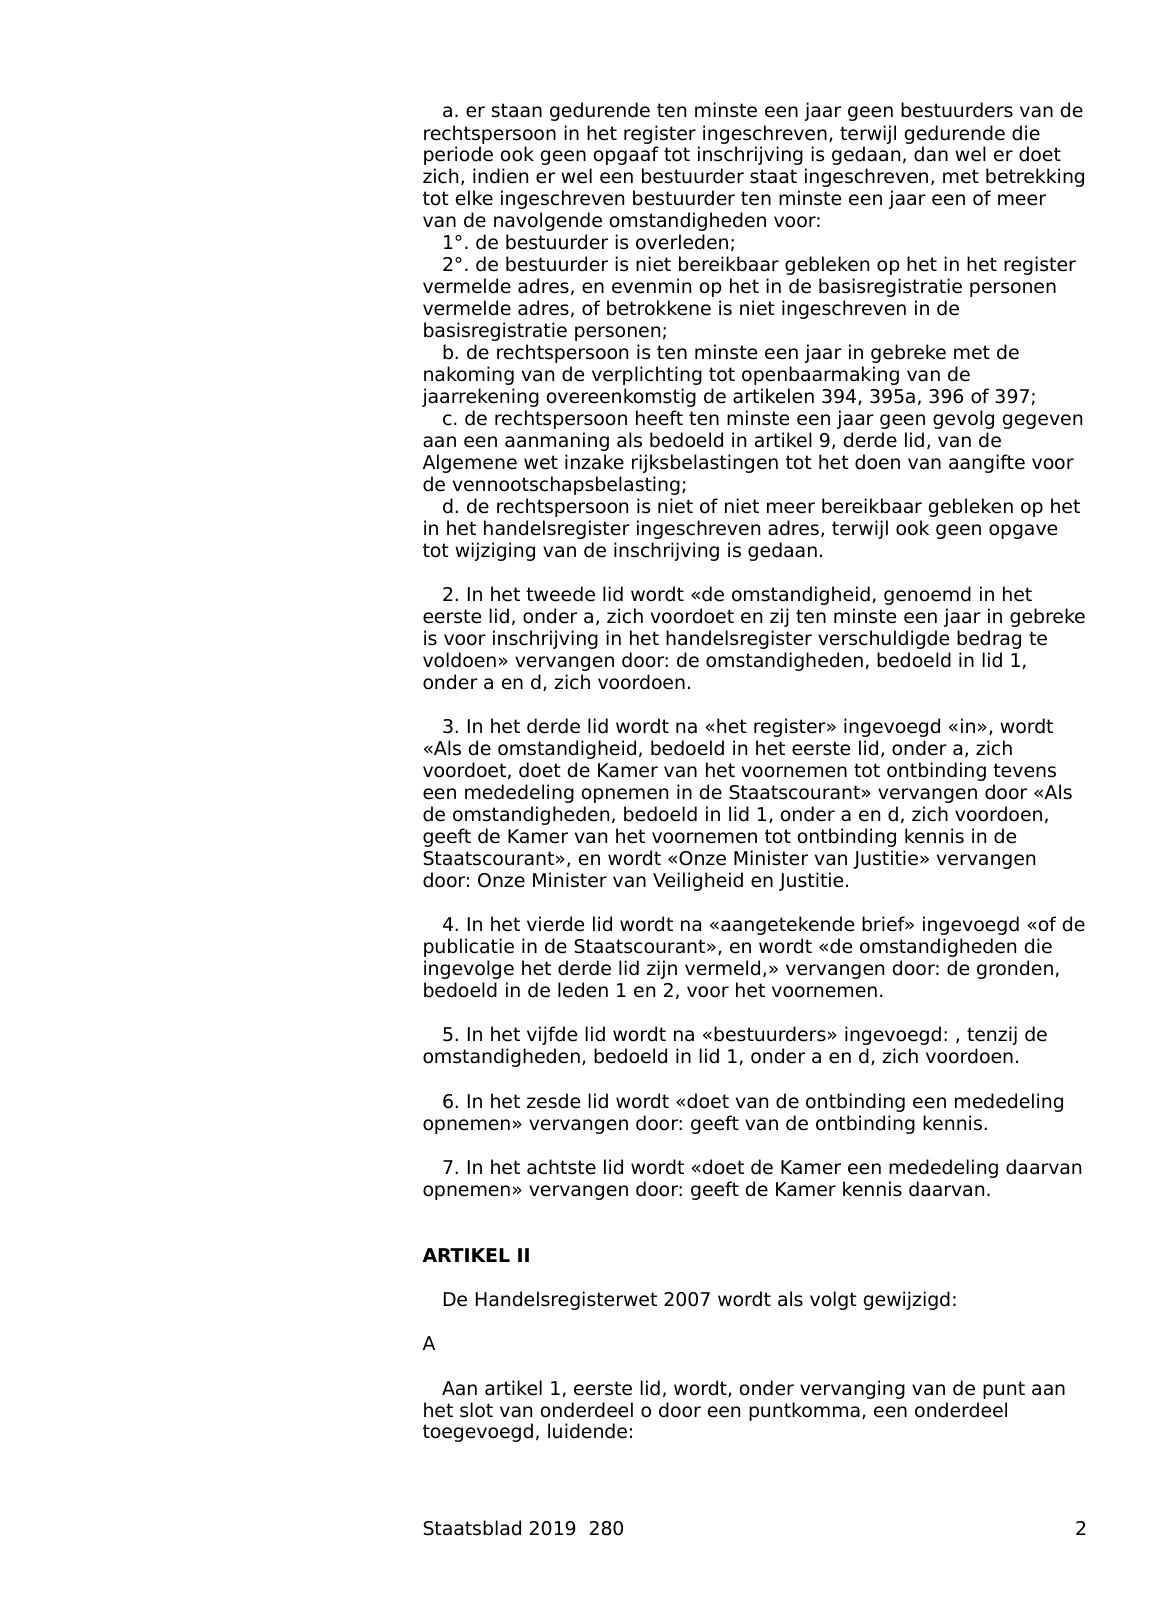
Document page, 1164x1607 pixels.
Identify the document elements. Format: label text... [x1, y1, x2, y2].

text 7. In het achtste lid wordt «doet de Kamer een mededeling daarvan opnemen» vervangen door: geeft de Kamer kennis daarvan. [422, 1157, 1087, 1201]
subtitle ARTIKEL II [422, 1245, 1087, 1267]
text d. de rechtspersoon is niet of niet meer bereikbaar gebleken op het in het handelsregister ingeschreven adres, terwijl ook geen opgave tot wijziging van de inschrijving is gedaan. [422, 496, 1087, 562]
text 6. In het zesde lid wordt «doet van de ontbinding een mededeling opnemen» vervangen door: geeft van de ontbinding kennis. [422, 1091, 1087, 1134]
text A [422, 1333, 1087, 1355]
text 5. In het vijfde lid wordt na «bestuurders» ingevoegd: , tenzij de omstandigheden, bedoeld in lid 1, onder a en d, zich voordoen. [422, 1024, 1087, 1068]
text Aan artikel 1, eerste lid, wordt, onder vervanging van de punt aan het slot van onderdeel o door een puntkomma, een onderdeel toegevoegd, luidende: [422, 1377, 1087, 1443]
text c. de rechtspersoon heeft ten minste een jaar geen gevolg gegeven aan een aanmaning als bedoeld in artikel 9, derde lid, van de Algemene wet inzake rijksbelastingen tot het doen van aangifte voor de vennootschapsbelasting; [422, 408, 1087, 496]
text a. er staan gedurende ten minste een jaar geen bestuurders van de rechtspersoon in het register ingeschreven, terwijl gedurende die periode ook geen opgaaf tot inschrijving is gedaan, dan wel er doet zich, indien er wel een bestuurder staat ingeschreven, met betrekking tot elke ingeschreven bestuurder ten minste een jaar een of meer van de navolgende omstandigheden voor: [422, 100, 1087, 232]
text 1°. de bestuurder is overleden; [422, 232, 1087, 254]
text 3. In het derde lid wordt na «het register» ingevoegd «in», wordt «Als de omstandigheid, bedoeld in het eerste lid, onder a, zich voordoet, doet de Kamer van het voornemen tot ontbinding tevens een mededeling opnemen in de Staatscourant» vervangen door «Als de omstandigheden, bedoeld in lid 1, onder a en d, zich voordoen, geeft de Kamer van het voornemen tot ontbinding kennis in de Staatscourant», en wordt «Onze Minister van Justitie» vervangen door: Onze Minister van Veiligheid en Justitie. [422, 716, 1087, 892]
text b. de rechtspersoon is ten minste een jaar in gebreke met de nakoming van de verplichting tot openbaarmaking van de jaarrekening overeenkomstig de artikelen 394, 395a, 396 of 397; [422, 342, 1087, 408]
text 2. In het tweede lid wordt «de omstandigheid, genoemd in het eerste lid, onder a, zich voordoet en zij ten minste een jaar in gebreke is voor inschrijving in het handelsregister verschuldigde bedrag te voldoen» vervangen door: de omstandigheden, bedoeld in lid 1, onder a en d, zich voordoen. [422, 584, 1087, 694]
text De Handelsregisterwet 2007 wordt als volgt gewijzigd: [422, 1289, 1087, 1311]
text 4. In het vierde lid wordt na «aangetekende brief» ingevoegd «of de publicatie in de Staatscourant», en wordt «de omstandigheden die ingevolge het derde lid zijn vermeld,» vervangen door: de gronden, bedoeld in de leden 1 en 2, voor het voornemen. [422, 914, 1087, 1002]
text 2°. de bestuurder is niet bereikbaar gebleken op het in het register vermelde adres, en evenmin op het in de basisregistratie personen vermelde adres, of betrokkene is niet ingeschreven in de basisregistratie personen; [422, 254, 1087, 342]
